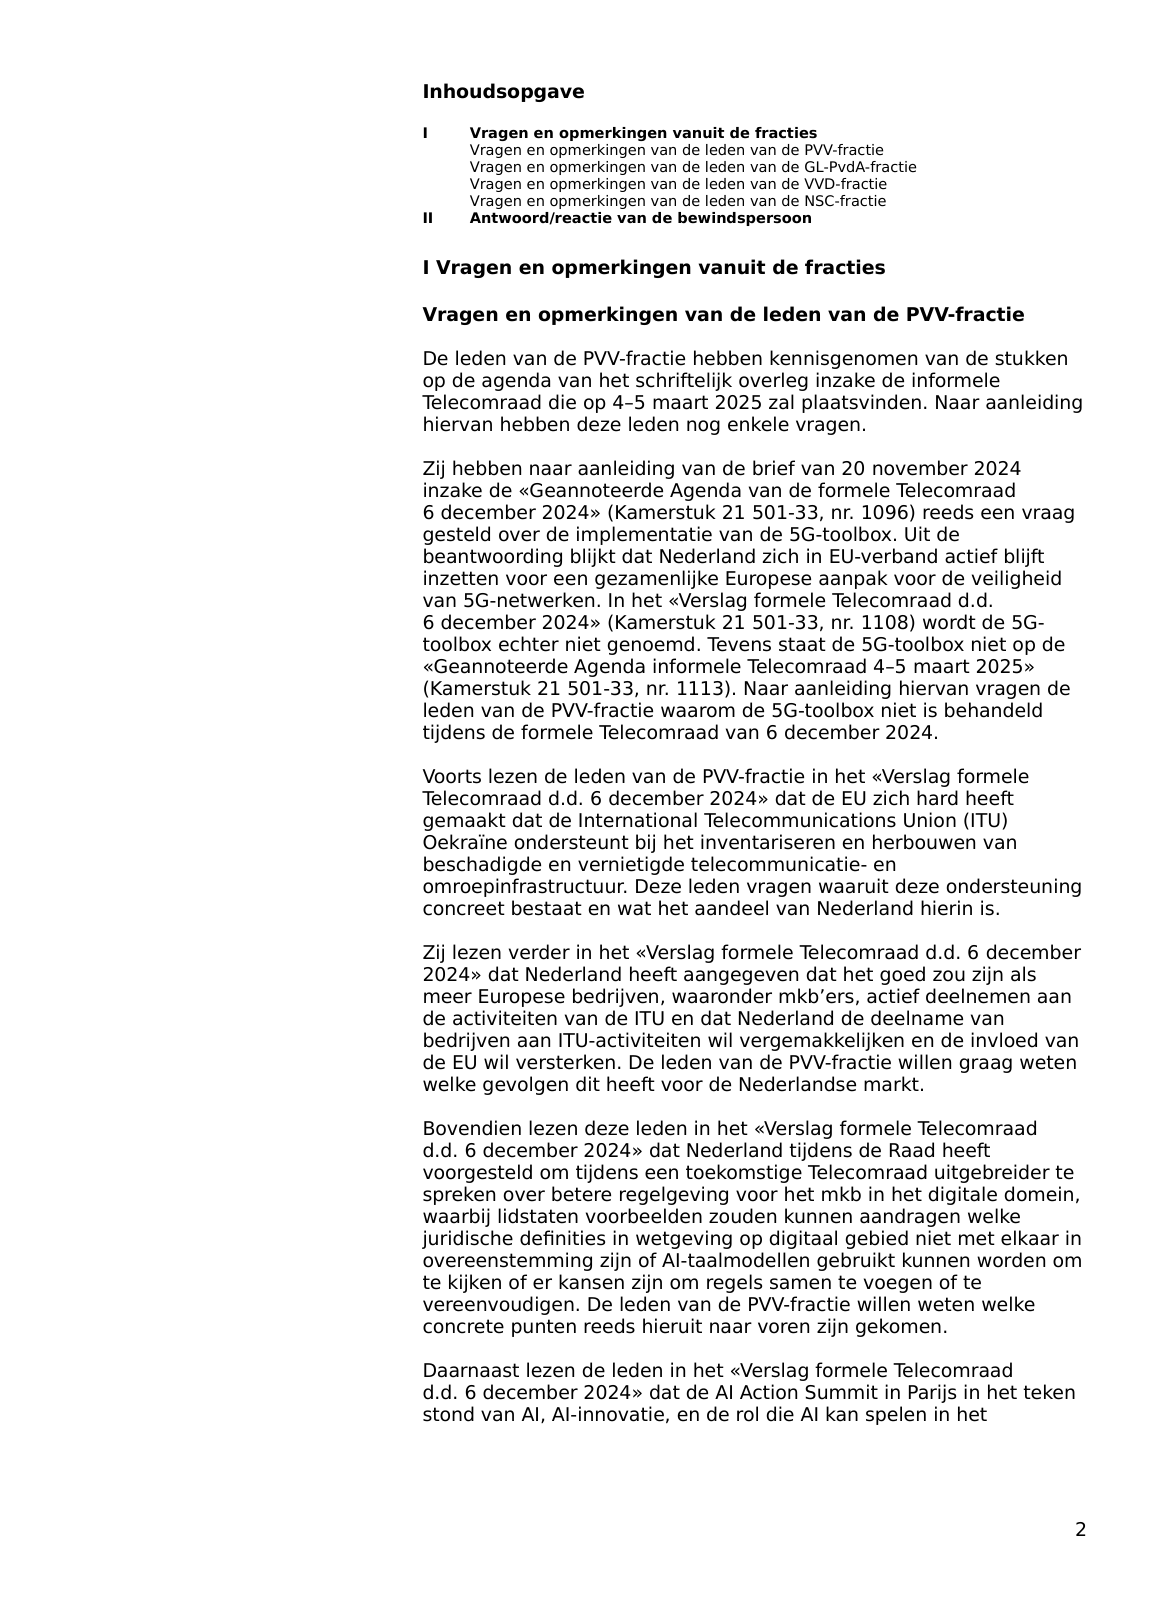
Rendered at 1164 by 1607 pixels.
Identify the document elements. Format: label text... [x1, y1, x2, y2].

table_cell II [422, 210, 463, 227]
table_header Vragen en opmerkingen vanuit de fracties [464, 125, 1087, 142]
table_cell Antwoord/reactie van de bewindspersoon [464, 210, 1087, 227]
table_cell [422, 142, 463, 159]
text Voorts lezen de leden van de PVV-fractie in het «Verslag formele Telecomraad d.d. 6 december 2024» dat de EU zich hard heeft gemaakt dat de International Telecommunications Union (ITU) Oekraïne ondersteunt bij het inventariseren en herbouwen van beschadigde en vernietigde telecommunicatie- en omroepinfrastructuur. Deze leden vragen waaruit deze ondersteuning concreet bestaat en wat het aandeel van Nederland hierin is. [422, 766, 1087, 920]
text Zij hebben naar aanleiding van de brief van 20 november 2024 inzake de «Geannoteerde Agenda van de formele Telecomraad 6 december 2024» (Kamerstuk 21 501-33, nr. 1096) reeds een vraag gesteld over de implementatie van de 5G-toolbox. Uit de beantwoording blijkt dat Nederland zich in EU-verband actief blijft inzetten voor een gezamenlijke Europese aanpak voor de veiligheid van 5G-netwerken. In het «Verslag formele Telecomraad d.d. 6 december 2024» (Kamerstuk 21 501-33, nr. 1108) wordt de 5G-toolbox echter niet genoemd. Tevens staat de 5G-toolbox niet op de «Geannoteerde Agenda informele Telecomraad 4–5 maart 2025» (Kamerstuk 21 501-33, nr. 1113). Naar aanleiding hiervan vragen de leden van de PVV-fractie waarom de 5G-toolbox niet is behandeld tijdens de formele Telecomraad van 6 december 2024. [422, 458, 1087, 744]
text Zij lezen verder in het «Verslag formele Telecomraad d.d. 6 december 2024» dat Nederland heeft aangegeven dat het goed zou zijn als meer Europese bedrijven, waaronder mkb’ers, actief deelnemen aan de activiteiten van de ITU en dat Nederland de deelname van bedrijven aan ITU-activiteiten wil vergemakkelijken en de invloed van de EU wil versterken. De leden van de PVV-fractie willen graag weten welke gevolgen dit heeft voor de Nederlandse markt. [422, 942, 1087, 1096]
subtitle I Vragen en opmerkingen vanuit de fracties [422, 257, 1087, 279]
table_cell Vragen en opmerkingen van de leden van de GL-PvdA-fractie [464, 159, 1087, 176]
text De leden van de PVV-fractie hebben kennisgenomen van de stukken op de agenda van het schriftelijk overleg inzake de informele Telecomraad die op 4–5 maart 2025 zal plaatsvinden. Naar aanleiding hiervan hebben deze leden nog enkele vragen. [422, 348, 1087, 436]
table_header I [422, 125, 463, 142]
text Daarnaast lezen de leden in het «Verslag formele Telecomraad d.d. 6 december 2024» dat de AI Action Summit in Parijs in het teken stond van AI, AI-innovatie, en de rol die AI kan spelen in het [422, 1360, 1087, 1426]
table_cell [422, 176, 463, 193]
text Bovendien lezen deze leden in het «Verslag formele Telecomraad d.d. 6 december 2024» dat Nederland tijdens de Raad heeft voorgesteld om tijdens een toekomstige Telecomraad uitgebreider te spreken over betere regelgeving voor het mkb in het digitale domein, waarbij lidstaten voorbeelden zouden kunnen aandragen welke juridische definities in wetgeving op digitaal gebied niet met elkaar in overeenstemming zijn of AI-taalmodellen gebruikt kunnen worden om te kijken of er kansen zijn om regels samen te voegen of te vereenvoudigen. De leden van de PVV-fractie willen weten welke concrete punten reeds hieruit naar voren zijn gekomen. [422, 1118, 1087, 1338]
table_cell Vragen en opmerkingen van de leden van de NSC-fractie [464, 193, 1087, 210]
table_cell [422, 193, 463, 210]
subtitle Vragen en opmerkingen van de leden van de PVV-fractie [422, 304, 1087, 326]
subtitle Inhoudsopgave [422, 81, 1087, 103]
table_cell [422, 159, 463, 176]
table_cell Vragen en opmerkingen van de leden van de VVD-fractie [464, 176, 1087, 193]
table_cell Vragen en opmerkingen van de leden van de PVV-fractie [464, 142, 1087, 159]
